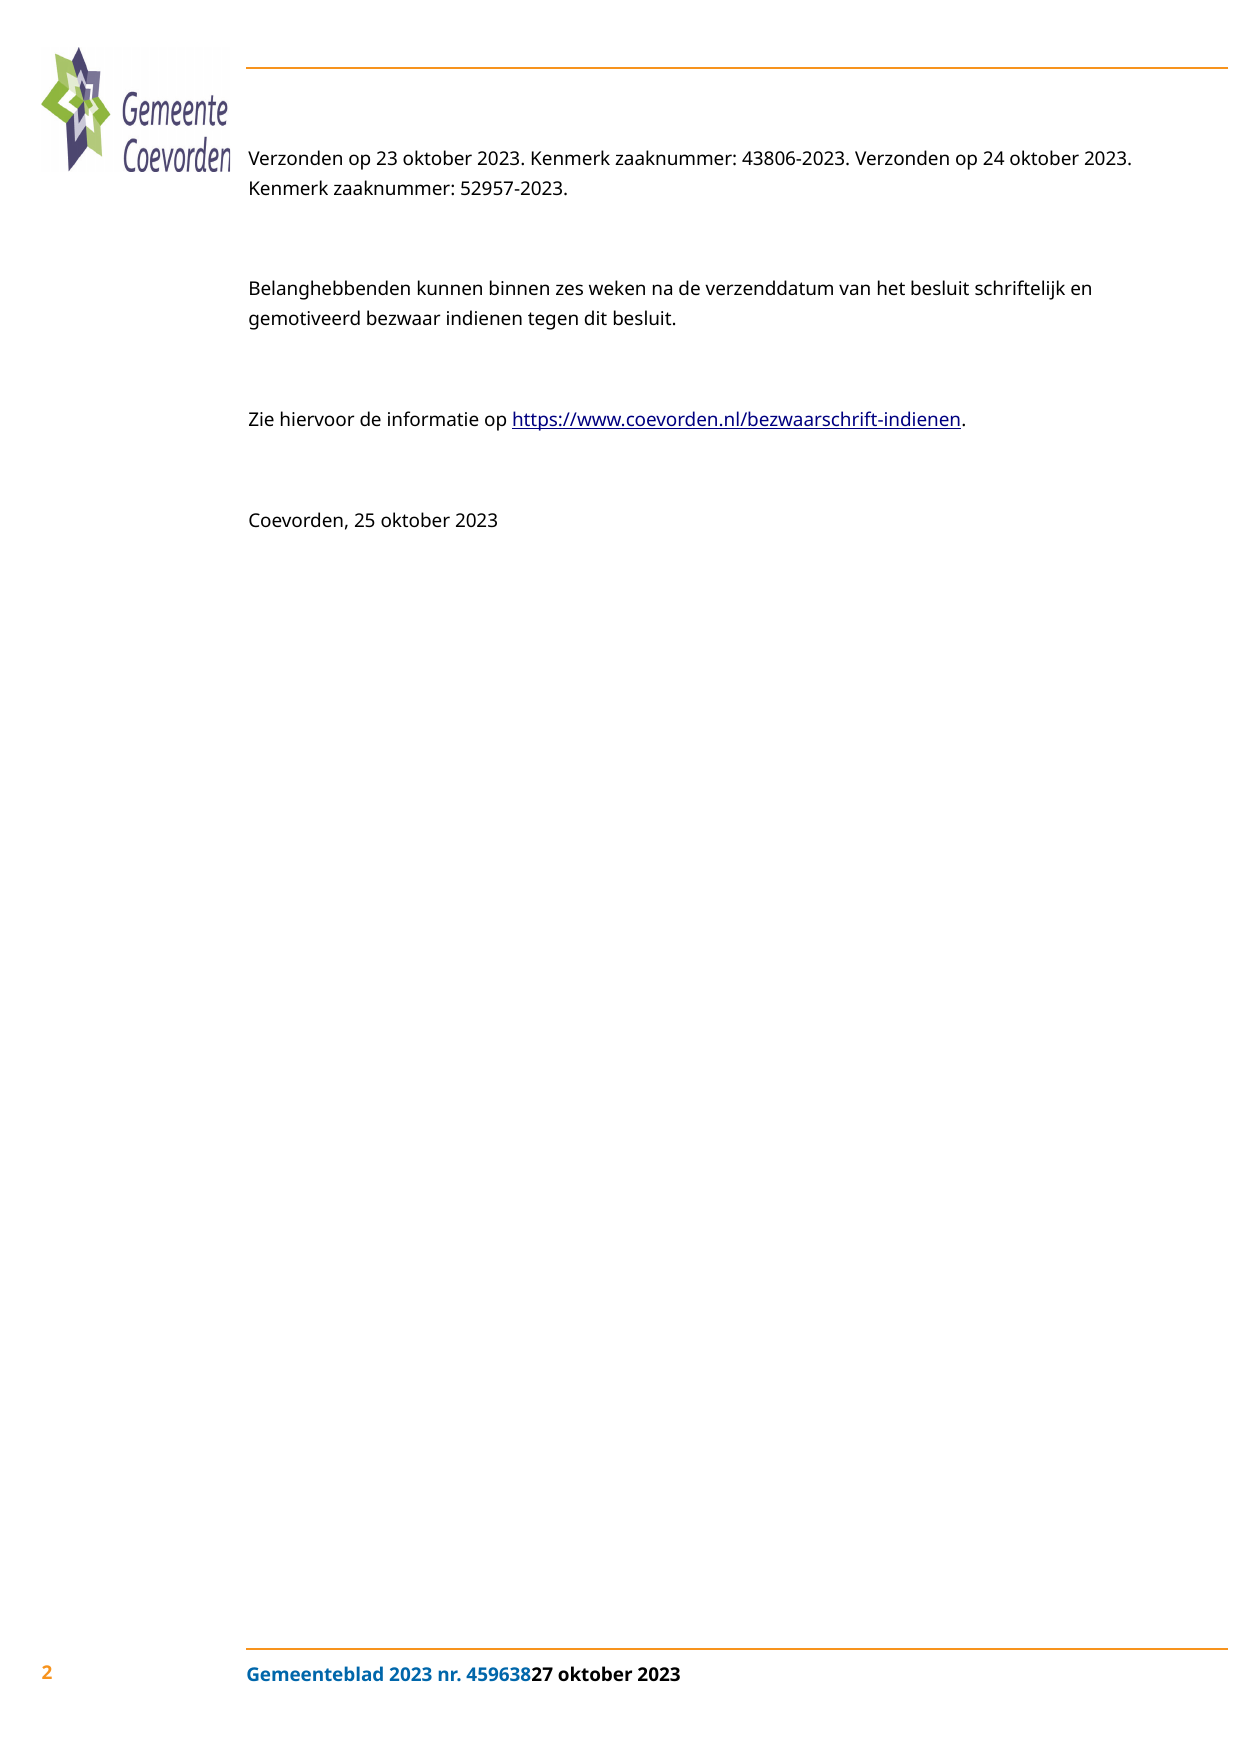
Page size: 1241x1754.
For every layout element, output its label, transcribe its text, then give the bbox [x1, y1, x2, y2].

text Zie hiervoor de informatie op https://www.coevorden.nl/bezwaarschrift-indienen. [248, 406, 1152, 432]
text Coevorden, 25 oktober 2023 [248, 507, 1152, 533]
text Verzonden op 23 oktober 2023. Kenmerk zaaknummer: 43806-2023. Verzonden op 24 oktober 2023. Kenmerk zaaknummer: 52957-2023. [248, 145, 1152, 201]
text Belanghebbenden kunnen binnen zes weken na de verzenddatum van het besluit schriftelijk en gemotiveerd bezwaar indienen tegen dit besluit. [248, 276, 1152, 331]
picture [41, 47, 231, 172]
